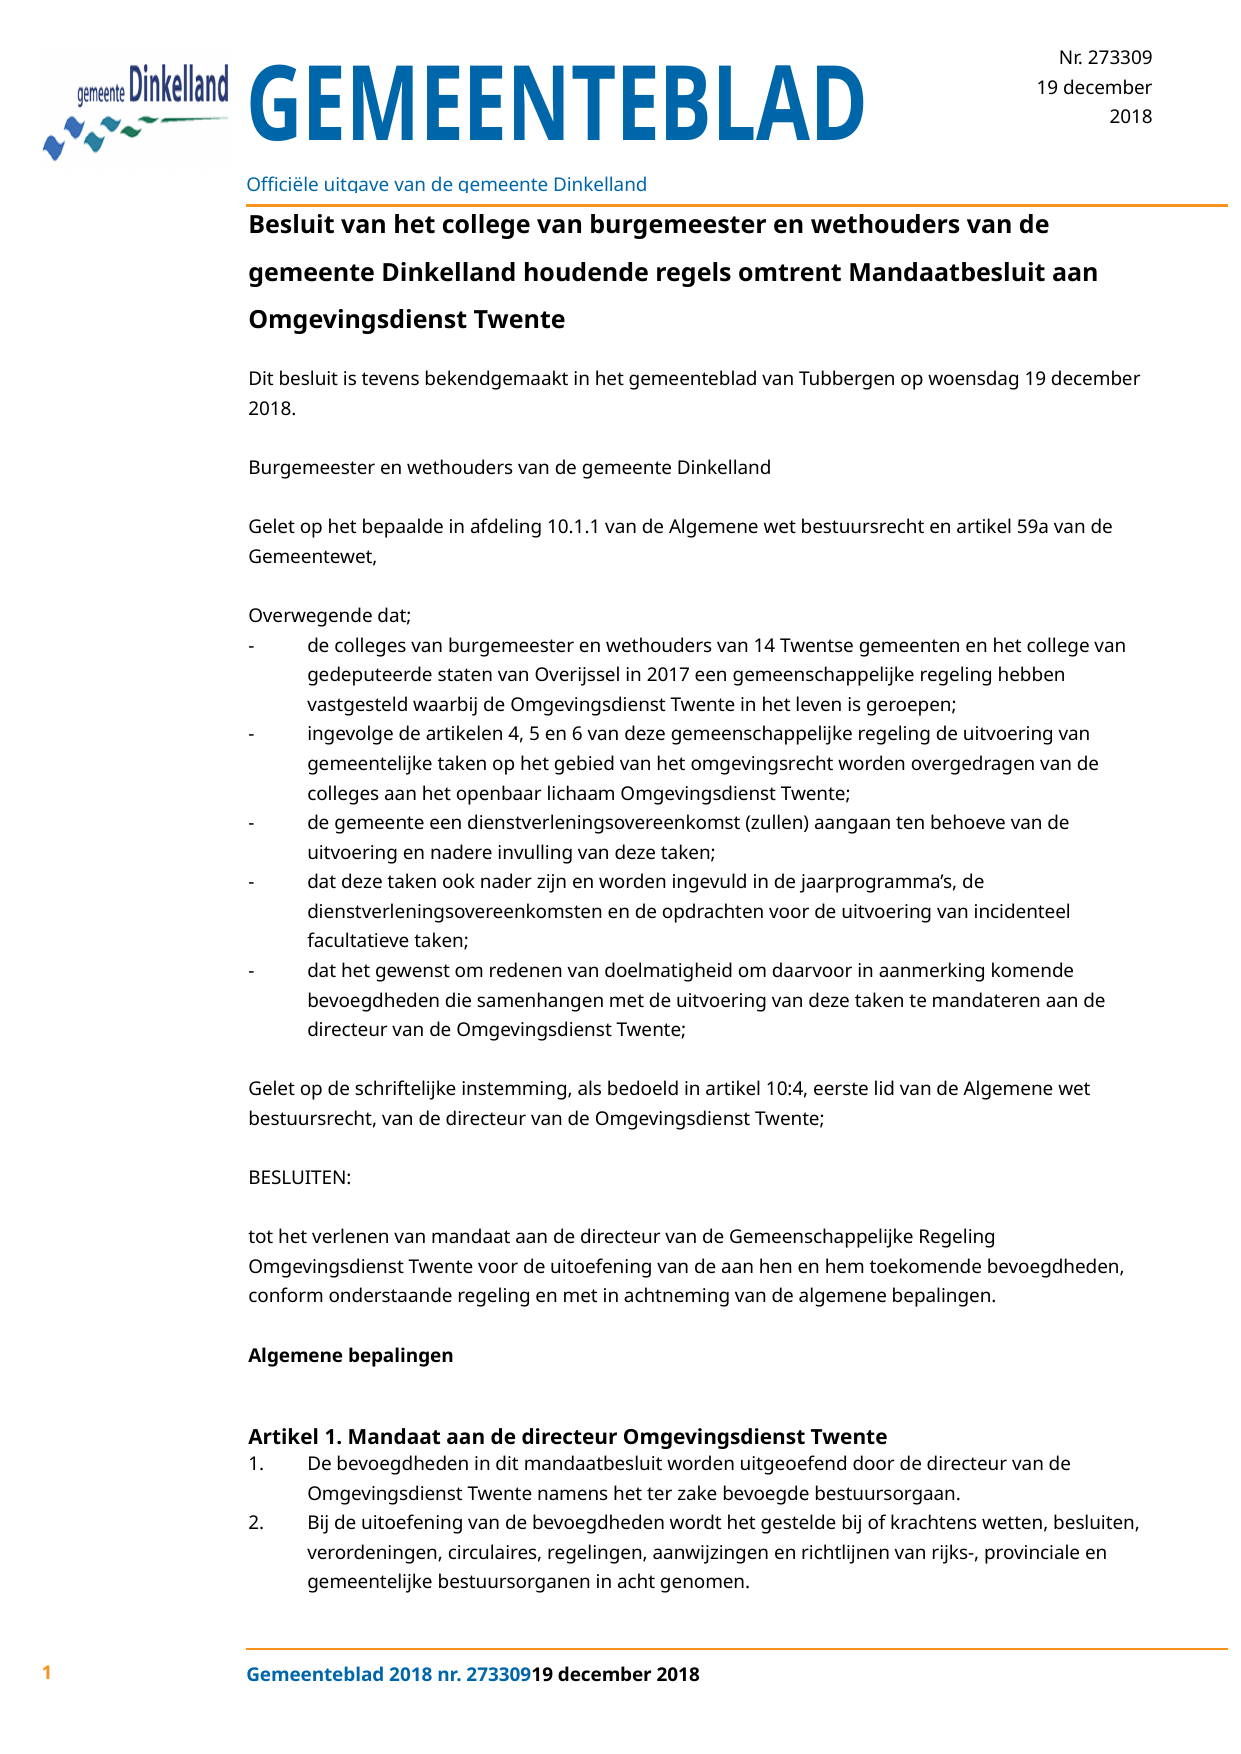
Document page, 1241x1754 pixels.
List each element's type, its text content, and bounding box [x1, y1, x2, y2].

list ingevolge de artikelen 4, 5 en 6 van deze gemeenschappelijke regeling de uitvoering van gemeentelijke taken op het gebied van het omgevingsrecht worden overgedragen van de colleges aan het openbaar lichaam Omgevingsdienst Twente; [248, 721, 1152, 805]
text Gelet op het bepaalde in afdeling 10.1.1 van de Algemene wet bestuursrecht en artikel 59a van de Gemeentewet, [248, 513, 1152, 569]
list De bevoegdheden in dit mandaatbesluit worden uitgeoefend door de directeur van de Omgevingsdienst Twente namens het ter zake bevoegde bestuursorgaan. [248, 1450, 1152, 1506]
text Dit besluit is tevens bekendgemaakt in het gemeenteblad van Tubbergen op woensdag 19 december 2018. [248, 366, 1152, 421]
list de colleges van burgemeester en wethouders van 14 Twentse gemeenten en het college van gedeputeerde staten van Overijssel in 2017 een gemeenschappelijke regeling hebben vastgesteld waarbij de Omgevingsdienst Twente in het leven is geroepen; [248, 632, 1152, 717]
list de gemeente een dienstverleningsovereenkomst (zullen) aangaan ten behoeve van de uitvoering en nadere invulling van deze taken; [248, 809, 1152, 864]
text Burgemeester en wethouders van de gemeente Dinkelland [248, 454, 1152, 480]
text Besluit van het college van burgemeester en wethouders van de gemeente Dinkelland houdende regels omtrent Mandaatbesluit aan Omgevingsdienst Twente [248, 207, 1152, 336]
picture [41, 47, 231, 172]
text BESLUITEN: [248, 1164, 1152, 1190]
list dat het gewenst om redenen van doelmatigheid om daarvoor in aanmerking komende bevoegdheden die samenhangen met de uitvoering van deze taken te mandateren aan de directeur van de Omgevingsdienst Twente; [248, 957, 1152, 1042]
list dat deze taken ook nader zijn en worden ingevuld in de jaarprogramma’s, de dienstverleningsovereenkomsten en de opdrachten voor de uitvoering van incidenteel facultatieve taken; [248, 868, 1152, 953]
list Bij de uitoefening van de bevoegdheden wordt het gestelde bij of krachtens wetten, besluiten, verordeningen, circulaires, regelingen, aanwijzingen en richtlijnen van rijks-, provinciale en gemeentelijke bestuursorganen in acht genomen. [248, 1509, 1152, 1594]
text Algemene bepalingen [248, 1342, 1152, 1367]
text tot het verlenen van mandaat aan de directeur van de Gemeenschappelijke Regeling Omgevingsdienst Twente voor de uitoefening van de aan hen en hem toekomende bevoegdheden, conform onderstaande regeling en met in achtneming van de algemene bepalingen. [248, 1223, 1152, 1308]
text Gelet op de schriftelijke instemming, als bedoeld in artikel 10:4, eerste lid van de Algemene wet bestuursrecht, van de directeur van de Omgevingsdienst Twente; [248, 1076, 1152, 1131]
text Overwegende dat; [248, 602, 1152, 628]
text Artikel 1. Mandaat aan de directeur Omgevingsdienst Twente [248, 1422, 1152, 1450]
